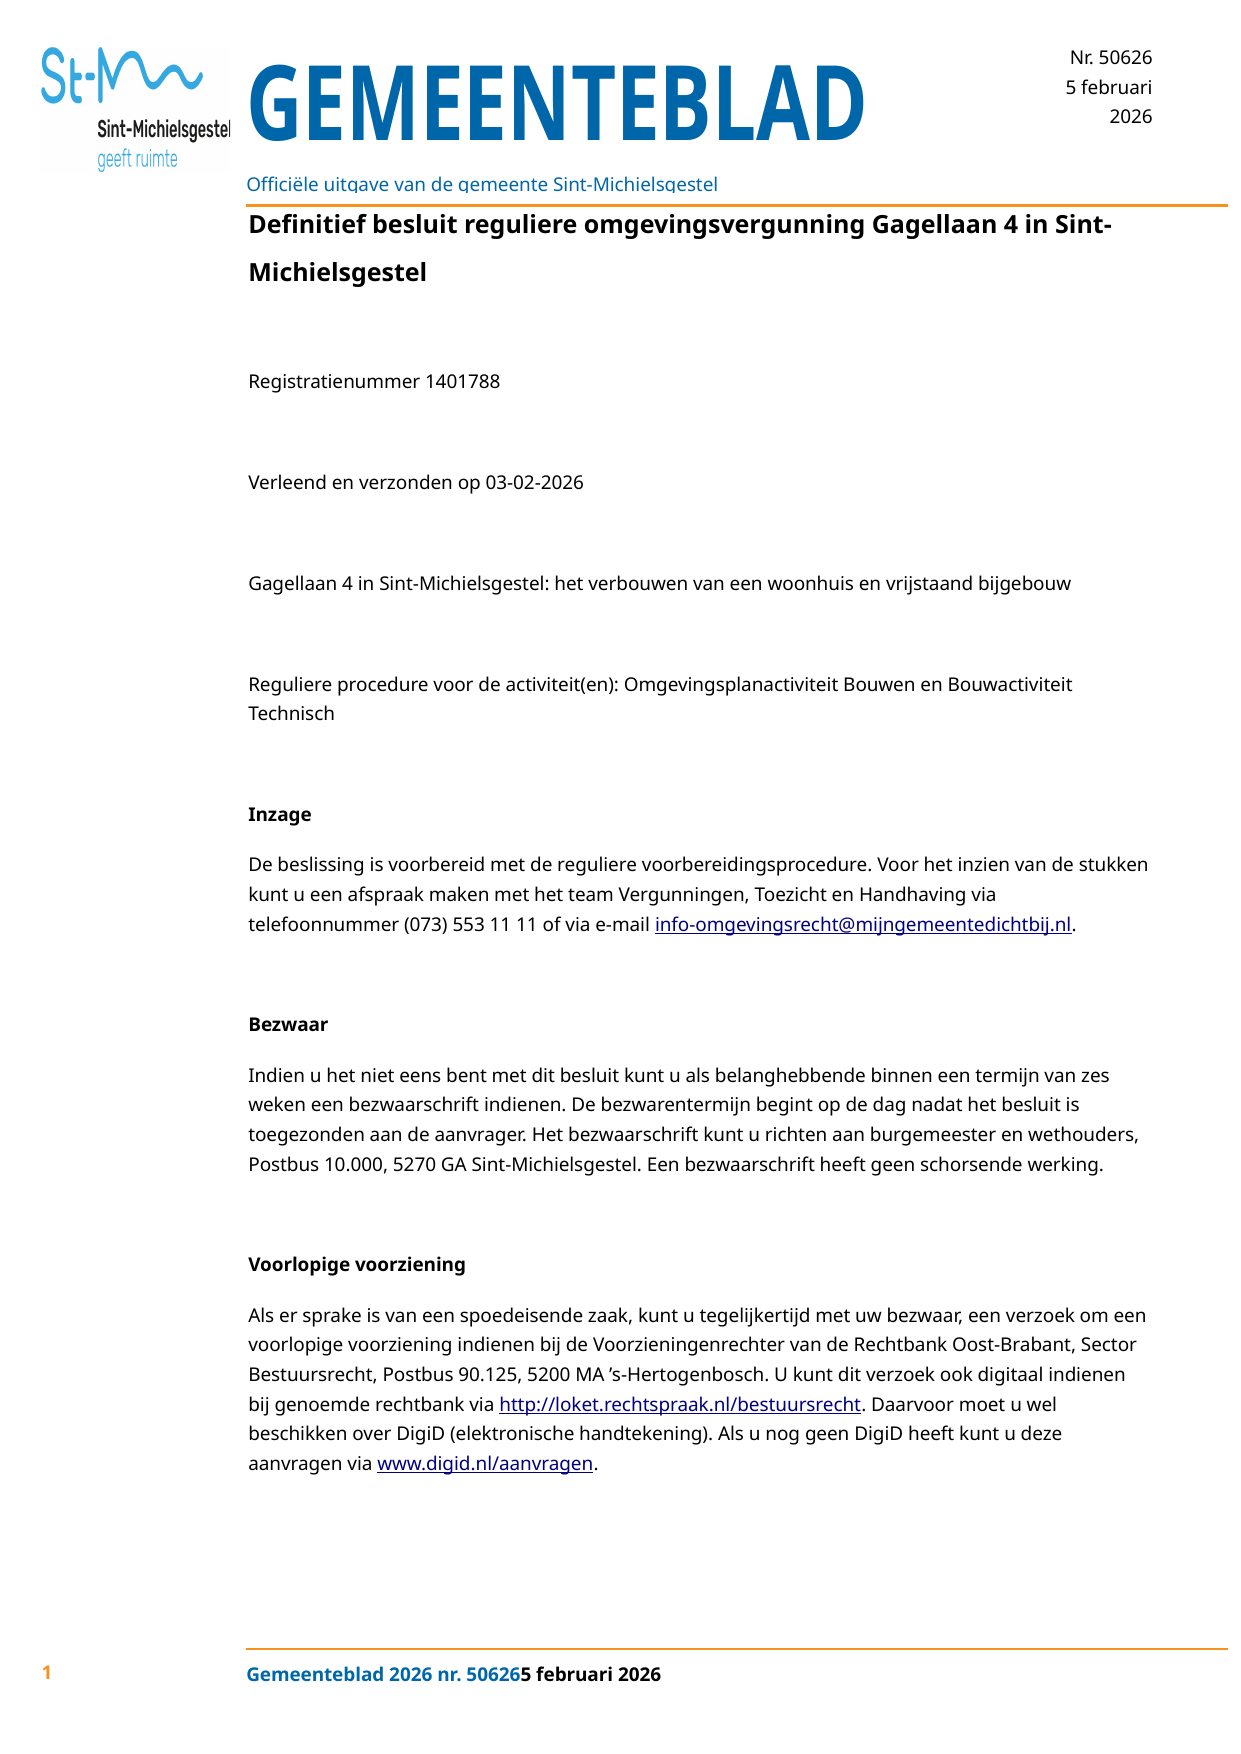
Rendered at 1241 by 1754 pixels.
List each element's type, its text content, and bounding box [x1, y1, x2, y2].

text Als er sprake is van een spoedeisende zaak, kunt u tegelijkertijd met uw bezwaar, een verzoek om een voorlopige voorziening indienen bij de Voorzieningenrechter van de Rechtbank Oost-Brabant, Sector Bestuursrecht, Postbus 90.125, 5200 MA ’s-Hertogenbosch. U kunt dit verzoek ook digitaal indienen bij genoemde rechtbank via http://loket.rechtspraak.nl/bestuursrecht. Daarvoor moet u wel beschikken over DigiD (elektronische handtekening). Als u nog geen DigiD heeft kunt u deze aanvragen via www.digid.nl/aanvragen. [248, 1302, 1152, 1476]
text Registratienummer 1401788 [248, 368, 1152, 394]
picture [41, 47, 231, 172]
text Indien u het niet eens bent met dit besluit kunt u als belanghebbende binnen een termijn van zes weken een bezwaarschrift indienen. De bezwarentermijn begint op de dag nadat het besluit is toegezonden aan de aanvrager. Het bezwaarschrift kunt u richten aan burgemeester en wethouders, Postbus 10.000, 5270 GA Sint-Michielsgestel. Een bezwaarschrift heeft geen schorsende werking. [248, 1062, 1152, 1177]
text Gagellaan 4 in Sint-Michielsgestel: het verbouwen van een woonhuis en vrijstaand bijgebouw [248, 570, 1152, 596]
text De beslissing is voorbereid met de reguliere voorbereidingsprocedure. Voor het inzien van de stukken kunt u een afspraak maken met het team Vergunningen, Toezicht en Handhaving via telefoonnummer (073) 553 11 11 of via e-mail info-omgevingsrecht@mijngemeentedichtbij.nl. [248, 852, 1152, 937]
text Reguliere procedure voor de activiteit(en): Omgevingsplanactiviteit Bouwen en Bouwactiviteit Technisch [248, 671, 1152, 726]
text Bezwaar [248, 1012, 1152, 1037]
text Inzage [248, 801, 1152, 827]
text Definitief besluit reguliere omgevingsvergunning Gagellaan 4 in Sint-Michielsgestel [248, 207, 1152, 288]
text Verleend en verzonden op 03-02-2026 [248, 469, 1152, 495]
text Voorlopige voorziening [248, 1252, 1152, 1277]
